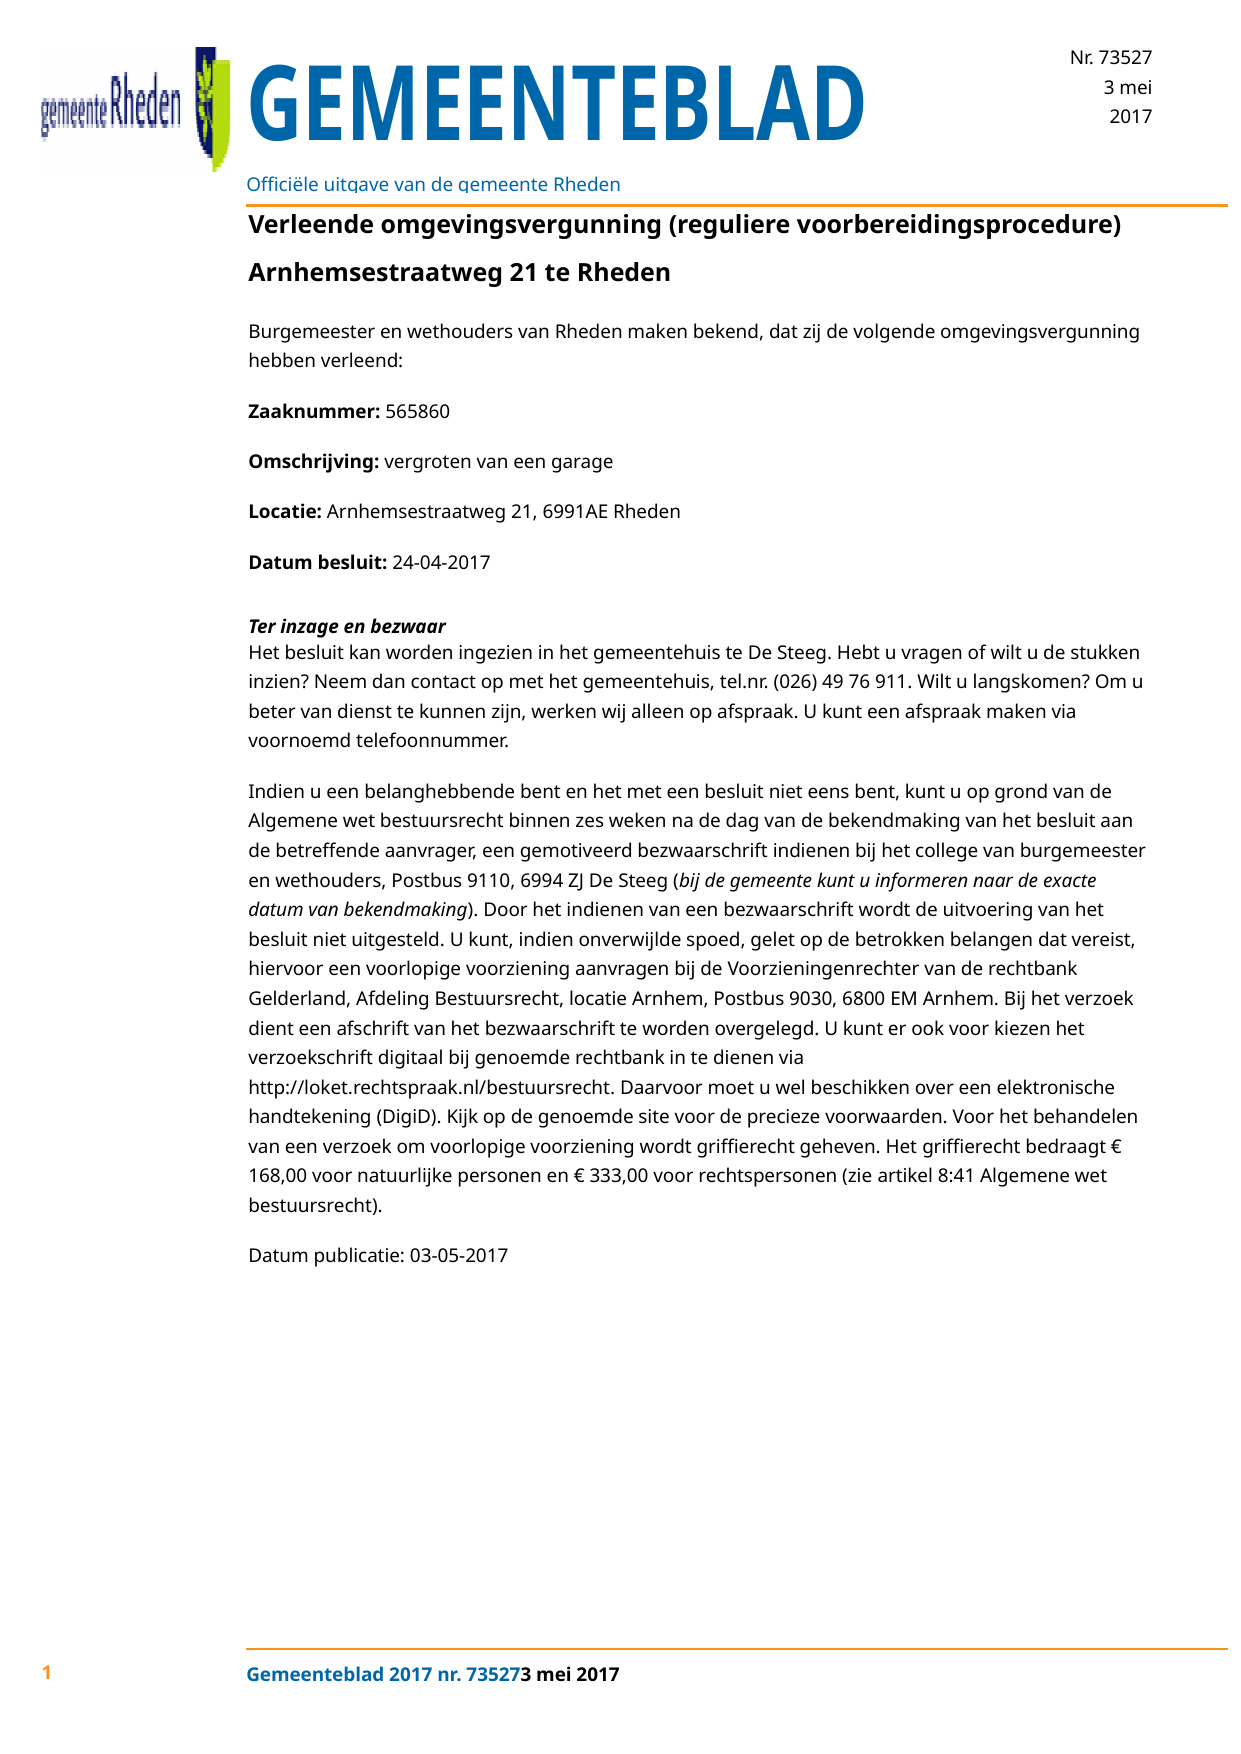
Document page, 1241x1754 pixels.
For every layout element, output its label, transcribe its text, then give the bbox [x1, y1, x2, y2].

text Ter inzage en bezwaar [248, 613, 1152, 639]
text Datum besluit: 24-04-2017 [248, 549, 1152, 575]
text Omschrijving: vergroten van een garage [248, 448, 1152, 474]
text Het besluit kan worden ingezien in het gemeentehuis te De Steeg. Hebt u vragen of wilt u de stukken inzien? Neem dan contact op met het gemeentehuis, tel.nr. (026) 49 76 911. Wilt u langskomen? Om u beter van dienst te kunnen zijn, werken wij alleen op afspraak. U kunt een afspraak maken via voornoemd telefoonnummer. [248, 639, 1152, 753]
text Locatie: Arnhemsestraatweg 21, 6991AE Rheden [248, 499, 1152, 524]
text Zaaknummer: 565860 [248, 398, 1152, 424]
text Burgemeester en wethouders van Rheden maken bekend, dat zij de volgende omgevingsvergunning hebben verleend: [248, 318, 1152, 373]
picture [41, 47, 231, 172]
text Verleende omgevingsvergunning (reguliere voorbereidingsprocedure) Arnhemsestraatweg 21 te Rheden [248, 207, 1152, 288]
text Indien u een belanghebbende bent en het met een besluit niet eens bent, kunt u op grond van de Algemene wet bestuursrecht binnen zes weken na de dag van de bekendmaking van het besluit aan de betreffende aanvrager, een gemotiveerd bezwaarschrift indienen bij het college van burgemeester en wethouders, Postbus 9110, 6994 ZJ De Steeg (bij de gemeente kunt u informeren naar de exacte datum van bekendmaking). Door het indienen van een bezwaarschrift wordt de uitvoering van het besluit niet uitgesteld. U kunt, indien onverwijlde spoed, gelet op de betrokken belangen dat vereist, hiervoor een voorlopige voorziening aanvragen bij de Voorzieningenrechter van de rechtbank Gelderland, Afdeling Bestuursrecht, locatie Arnhem, Postbus 9030, 6800 EM Arnhem. Bij het verzoek dient een afschrift van het bezwaarschrift te worden overgelegd. U kunt er ook voor kiezen het verzoekschrift digitaal bij genoemde rechtbank in te dienen via http://loket.rechtspraak.nl/bestuursrecht. Daarvoor moet u wel beschikken over een elektronische handtekening (DigiD). Kijk op de genoemde site voor de precieze voorwaarden. Voor het behandelen van een verzoek om voorlopige voorziening wordt griffierecht geheven. Het griffierecht bedraagt € 168,00 voor natuurlijke personen en € 333,00 voor rechtspersonen (zie artikel 8:41 Algemene wet bestuursrecht). [248, 778, 1152, 1218]
text Datum publicatie: 03-05-2017 [248, 1243, 1152, 1268]
